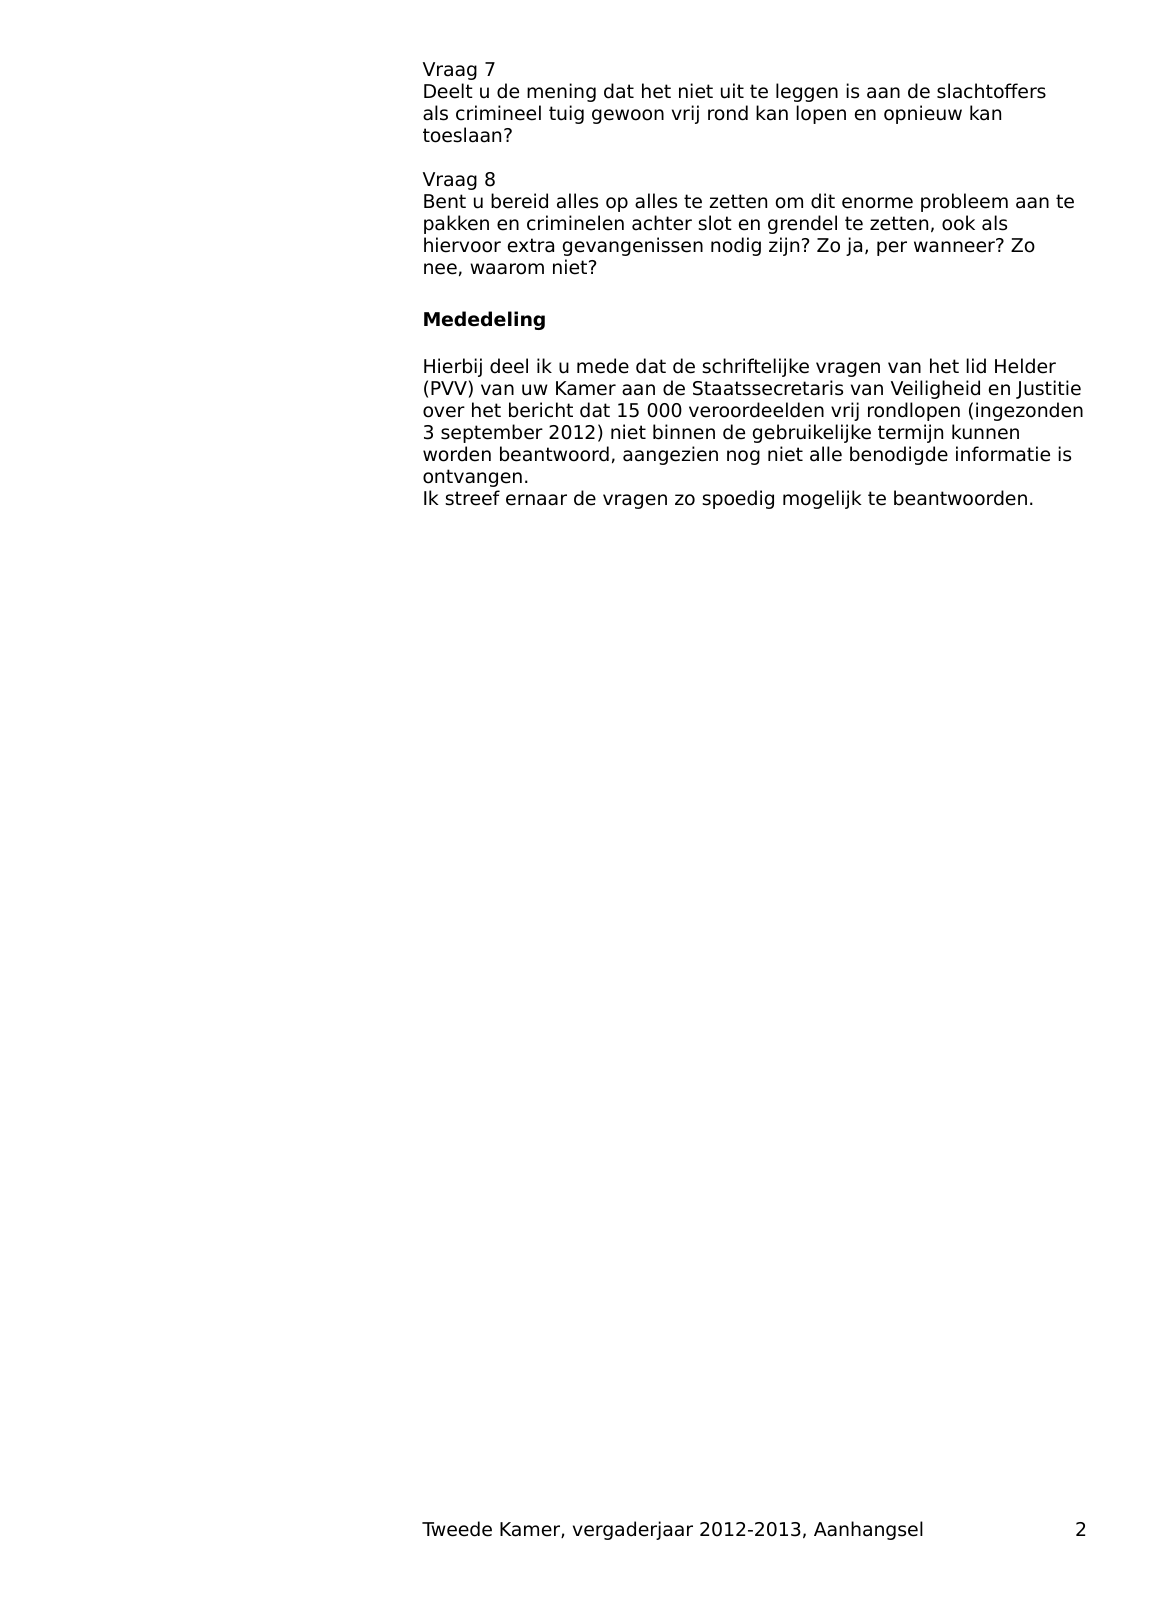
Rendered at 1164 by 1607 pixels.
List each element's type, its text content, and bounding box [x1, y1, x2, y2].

text Vraag 7 [422, 59, 1087, 81]
text Deelt u de mening dat het niet uit te leggen is aan de slachtoffers als crimineel tuig gewoon vrij rond kan lopen en opnieuw kan toeslaan? [422, 81, 1087, 147]
text Ik streef ernaar de vragen zo spoedig mogelijk te beantwoorden. [422, 488, 1087, 510]
subtitle Mededeling [422, 309, 1087, 331]
text Vraag 8 [422, 169, 1087, 191]
text Hierbij deel ik u mede dat de schriftelijke vragen van het lid Helder (PVV) van uw Kamer aan de Staatssecretaris van Veiligheid en Justitie over het bericht dat 15 000 veroordeelden vrij rondlopen (ingezonden 3 september 2012) niet binnen de gebruikelijke termijn kunnen worden beantwoord, aangezien nog niet alle benodigde informatie is ontvangen. [422, 356, 1087, 488]
text Bent u bereid alles op alles te zetten om dit enorme probleem aan te pakken en criminelen achter slot en grendel te zetten, ook als hiervoor extra gevangenissen nodig zijn? Zo ja, per wanneer? Zo nee, waarom niet? [422, 191, 1087, 279]
